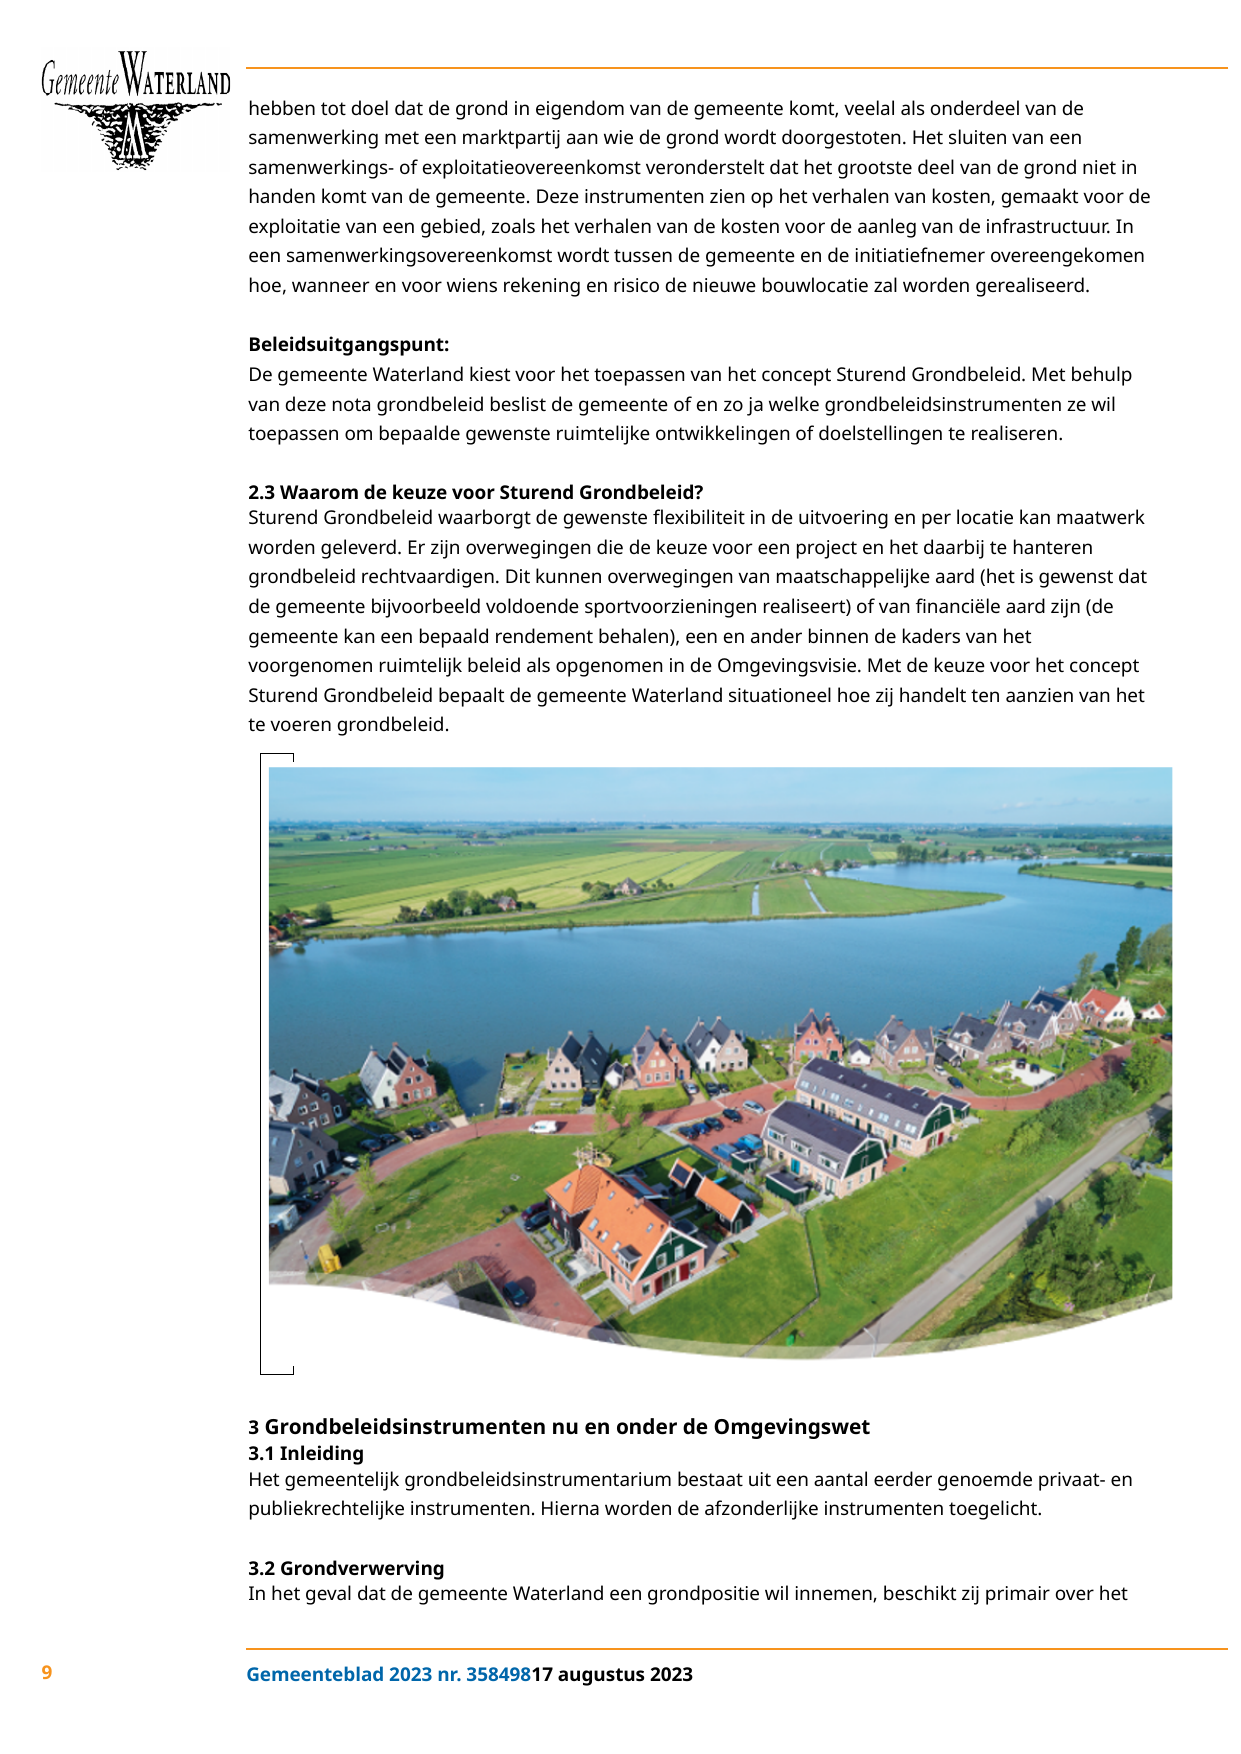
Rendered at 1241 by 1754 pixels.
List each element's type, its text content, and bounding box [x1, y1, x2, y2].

text Sturend Grondbeleid waarborgt de gewenste flexibiliteit in de uitvoering en per locatie kan maatwerk worden geleverd. Er zijn overwegingen die de keuze voor een project en het daarbij te hanteren grondbeleid rechtvaardigen. Dit kunnen overwegingen van maatschappelijke aard (het is gewenst dat de gemeente bijvoorbeeld voldoende sportvoorzieningen realiseert) of van financiële aard zijn (de gemeente kan een bepaald rendement behalen), een en ander binnen de kaders van het voorgenomen ruimtelijk beleid als opgenomen in de Omgevingsvisie. Met de keuze voor het concept Sturend Grondbeleid bepaalt de gemeente Waterland situationeel hoe zij handelt ten aanzien van het te voeren grondbeleid. [248, 504, 1152, 737]
text 3.1 Inleiding [248, 1440, 1152, 1466]
text 3 Grondbeleidsinstrumenten nu en onder de Omgevingswet [248, 1412, 1152, 1440]
table_header Beleidsuitgangspunt: De gemeente Waterland kiest voor het toepassen van het concept Sturend Grondbeleid. Met behulp van deze nota grondbeleid beslist de gemeente of en zo ja welke grondbeleidsinstrumenten ze wil toepassen om bepaalde gewenste ruimtelijke ontwikkelingen of doelstellingen te realiseren. [248, 332, 1152, 446]
text In het geval dat de gemeente Waterland een grondpositie wil innemen, beschikt zij primair over het [248, 1581, 1152, 1606]
picture [268, 762, 1173, 1366]
picture [41, 47, 231, 172]
text Het gemeentelijk grondbeleidsinstrumentarium bestaat uit een aantal eerder genoemde privaat- en publiekrechtelijke instrumenten. Hierna worden de afzonderlijke instrumenten toegelicht. [248, 1466, 1152, 1521]
text 2.3 Waarom de keuze voor Sturend Grondbeleid? [248, 479, 1152, 504]
text hebben tot doel dat de grond in eigendom van de gemeente komt, veelal als onderdeel van de samenwerking met een marktpartij aan wie de grond wordt doorgestoten. Het sluiten van een samenwerkings- of exploitatieovereenkomst veronderstelt dat het grootste deel van de grond niet in handen komt van de gemeente. Deze instrumenten zien op het verhalen van kosten, gemaakt voor de exploitatie van een gebied, zoals het verhalen van de kosten voor de aanleg van de infrastructuur. In een samenwerkingsovereenkomst wordt tussen de gemeente en de initiatiefnemer overeengekomen hoe, wanneer en voor wiens rekening en risico de nieuwe bouwlocatie zal worden gerealiseerd. [248, 95, 1152, 298]
text 3.2 Grondverwerving [248, 1555, 1152, 1581]
